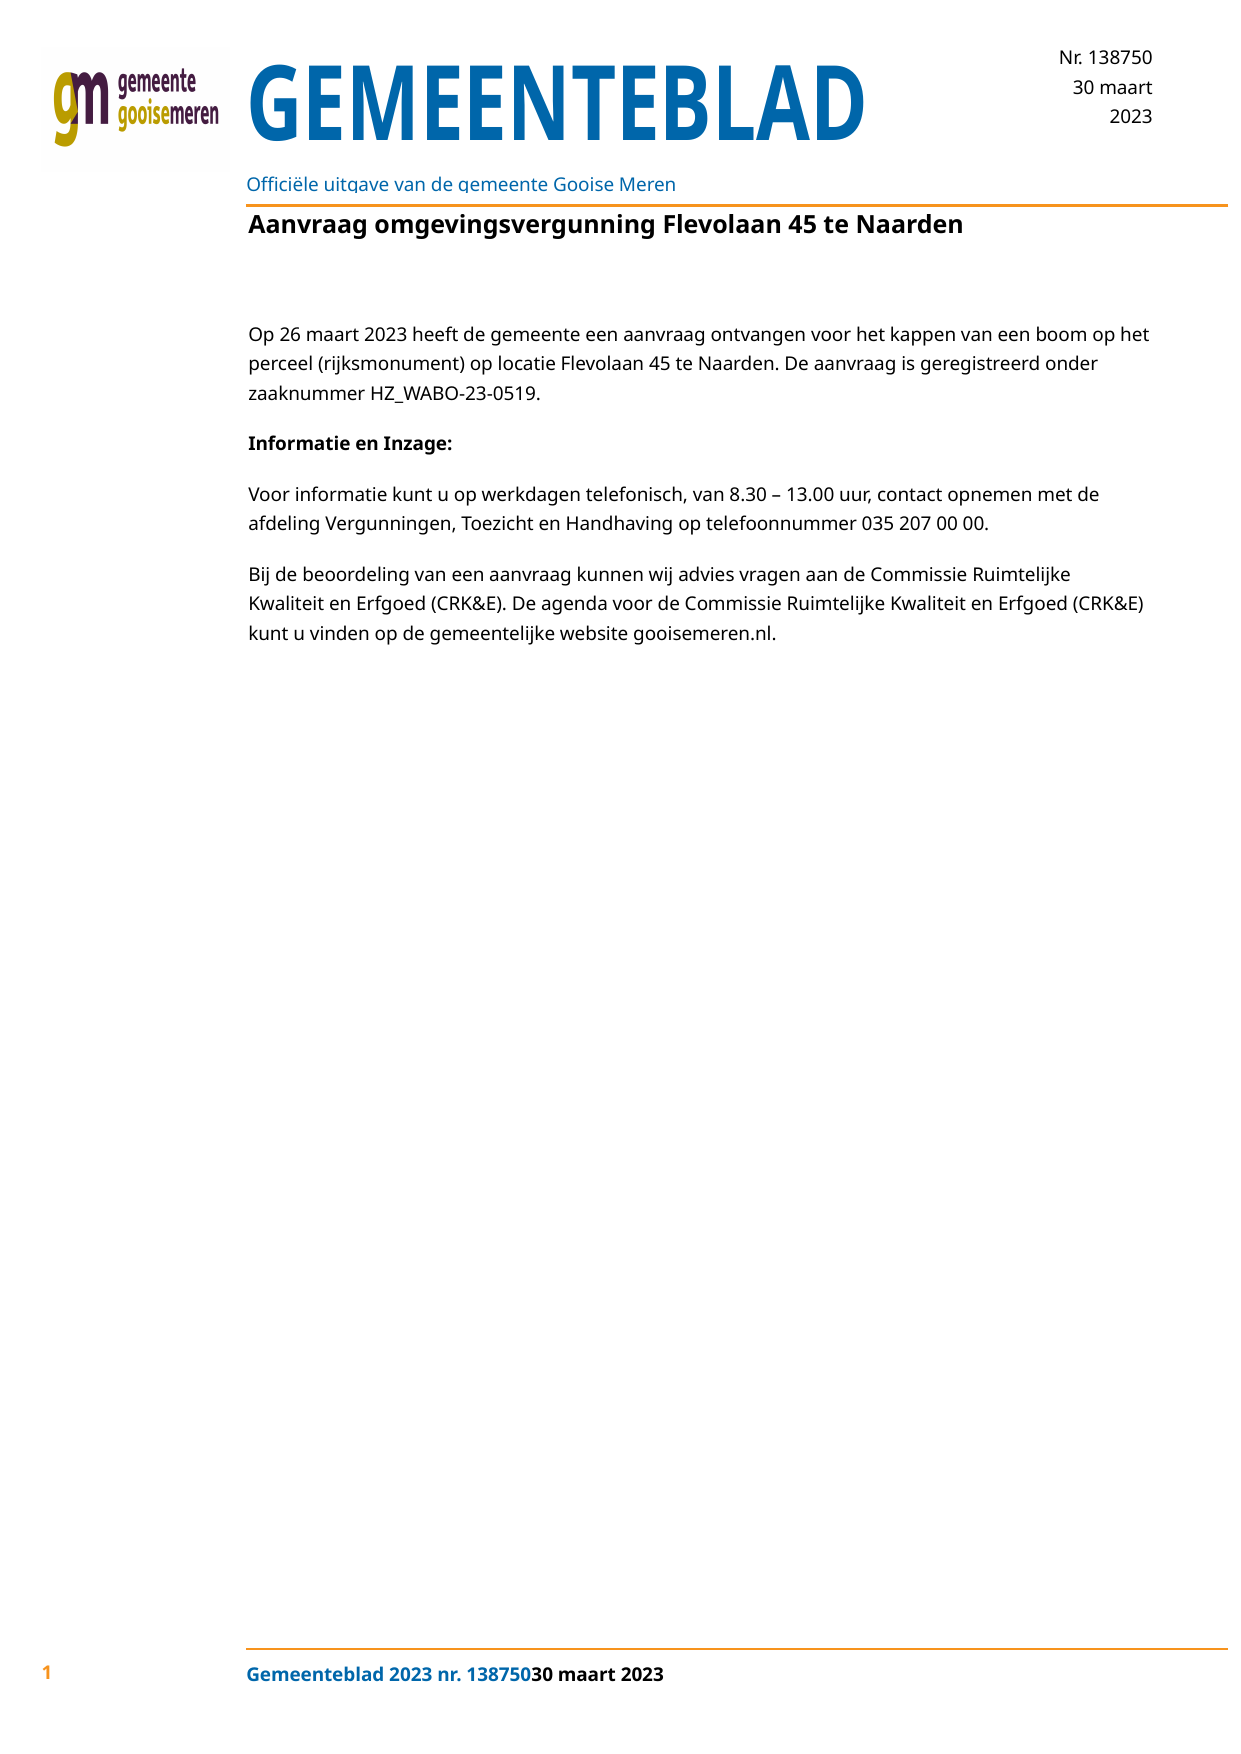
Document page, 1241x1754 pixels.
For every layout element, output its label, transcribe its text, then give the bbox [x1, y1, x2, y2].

picture [41, 47, 231, 172]
text Aanvraag omgevingsvergunning Flevolaan 45 te Naarden [248, 207, 1152, 241]
text Voor informatie kunt u op werkdagen telefonisch, van 8.30 – 13.00 uur, contact opnemen met de afdeling Vergunningen, Toezicht en Handhaving op telefoonnummer 035 207 00 00. [248, 481, 1152, 536]
text Op 26 maart 2023 heeft de gemeente een aanvraag ontvangen voor het kappen van een boom op het perceel (rijksmonument) op locatie Flevolaan 45 te Naarden. De aanvraag is geregistreerd onder zaaknummer HZ_WABO-23-0519. [248, 321, 1152, 406]
text Bij de beoordeling van een aanvraag kunnen wij advies vragen aan de Commissie Ruimtelijke Kwaliteit en Erfgoed (CRK&E). De agenda voor de Commissie Ruimtelijke Kwaliteit en Erfgoed (CRK&E) kunt u vinden op de gemeentelijke website gooisemeren.nl. [248, 561, 1152, 646]
text Informatie en Inzage: [248, 430, 1152, 456]
